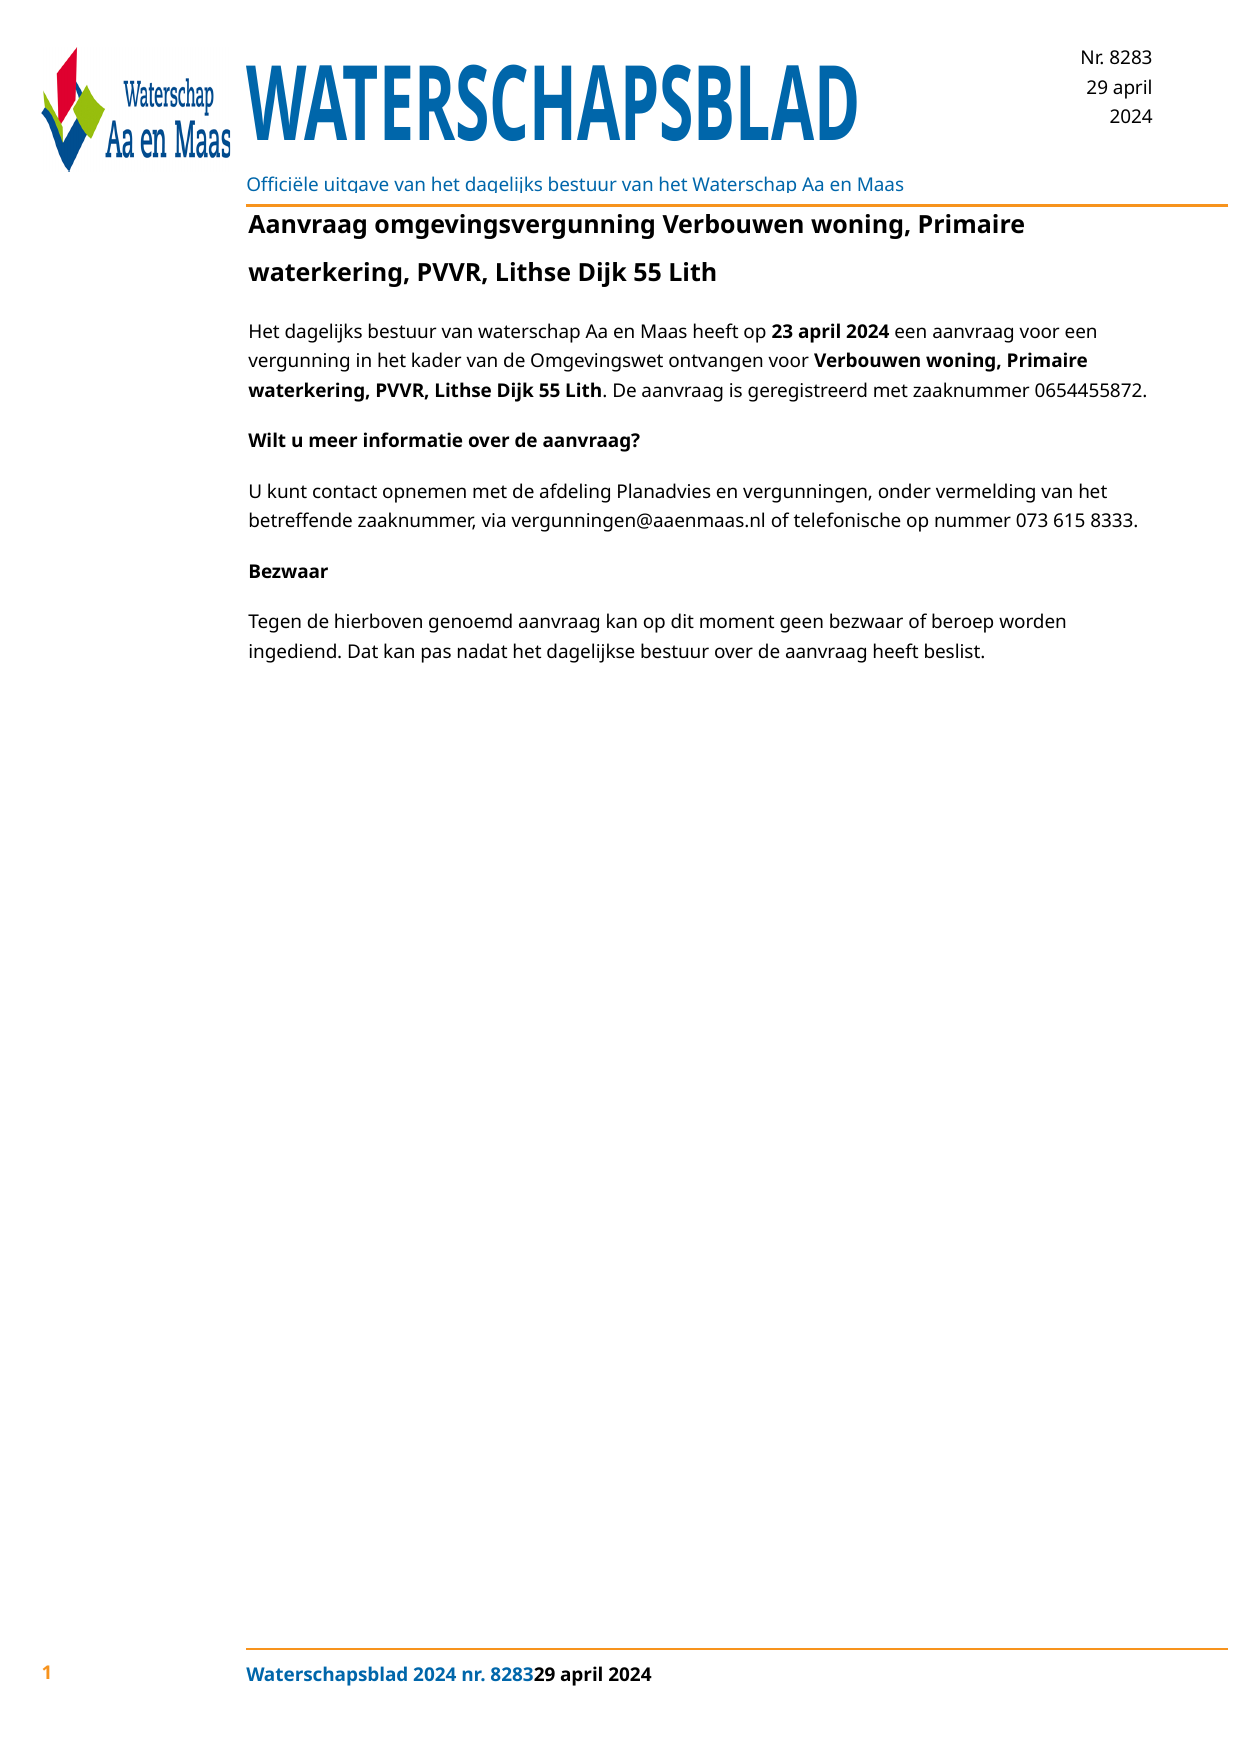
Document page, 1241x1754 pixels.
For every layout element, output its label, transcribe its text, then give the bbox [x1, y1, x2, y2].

text Wilt u meer informatie over de aanvraag? [248, 427, 1152, 453]
text Tegen de hierboven genoemd aanvraag kan op dit moment geen bezwaar of beroep worden ingediend. Dat kan pas nadat het dagelijkse bestuur over de aanvraag heeft beslist. [248, 608, 1152, 664]
picture [41, 47, 231, 172]
text Bezwaar [248, 558, 1152, 584]
text U kunt contact opnemen met de afdeling Planadvies en vergunningen, onder vermelding van het betreffende zaaknummer, via vergunningen@aaenmaas.nl of telefonische op nummer 073 615 8333. [248, 478, 1152, 533]
text Het dagelijks bestuur van waterschap Aa en Maas heeft op 23 april 2024 een aanvraag voor een vergunning in het kader van de Omgevingswet ontvangen voor Verbouwen woning, Primaire waterkering, PVVR, Lithse Dijk 55 Lith. De aanvraag is geregistreerd met zaaknummer 0654455872. [248, 318, 1152, 403]
text Aanvraag omgevingsvergunning Verbouwen woning, Primaire waterkering, PVVR, Lithse Dijk 55 Lith [248, 207, 1152, 288]
